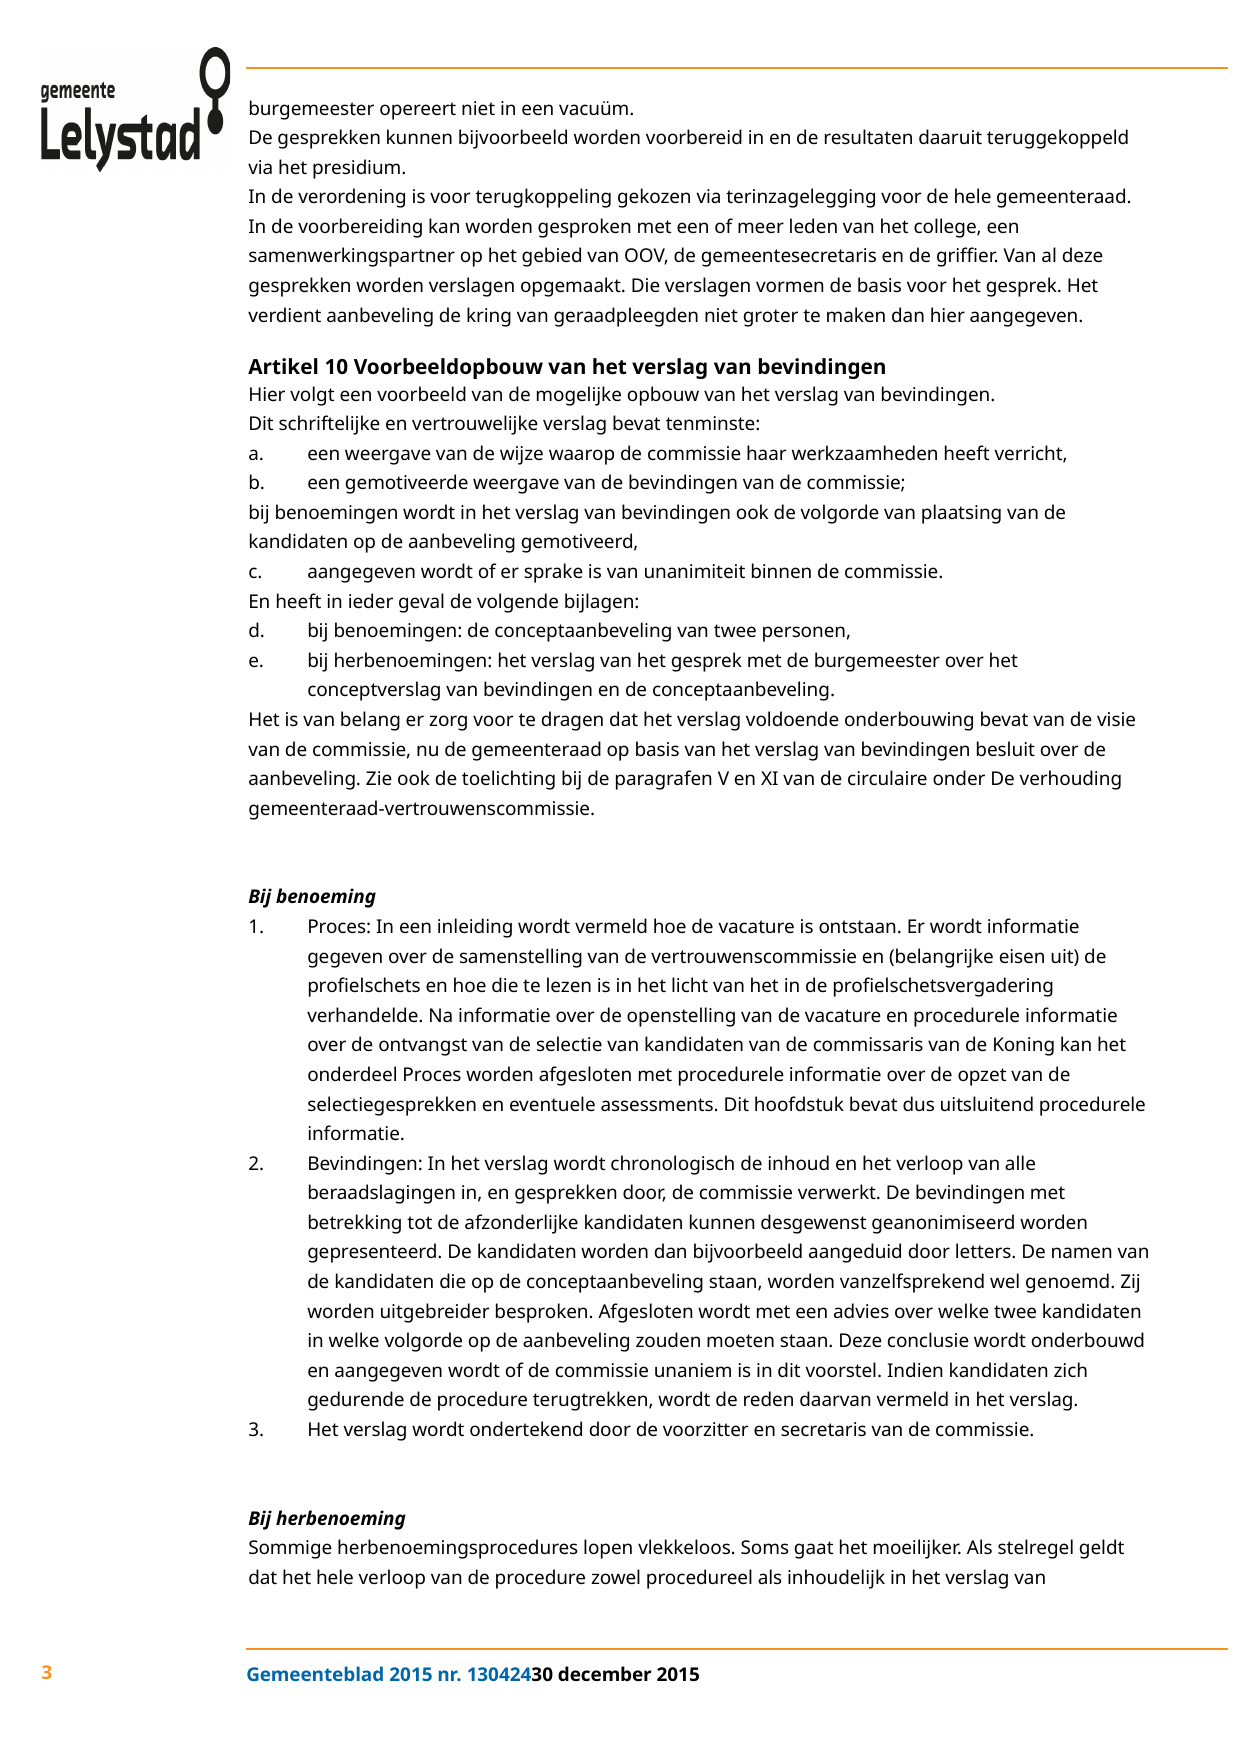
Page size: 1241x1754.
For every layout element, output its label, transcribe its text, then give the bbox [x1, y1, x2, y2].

text Dit schriftelijke en vertrouwelijke verslag bevat tenminste: [248, 410, 1152, 436]
text bij benoemingen wordt in het verslag van bevindingen ook de volgorde van plaatsing van de kandidaten op de aanbeveling gemotiveerd, [248, 499, 1152, 554]
text Bij herbenoeming [248, 1505, 1152, 1531]
list bij herbenoemingen: het verslag van het gesprek met de burgemeester over het conceptverslag van bevindingen en de conceptaanbeveling. [248, 647, 1152, 702]
picture [41, 47, 231, 172]
text De gesprekken kunnen bijvoorbeeld worden voorbereid in en de resultaten daaruit teruggekoppeld via het presidium. [248, 124, 1152, 180]
text Artikel 10 Voorbeeldopbouw van het verslag van bevindingen [248, 352, 1152, 381]
list een gemotiveerde weergave van de bevindingen van de commissie; [248, 469, 1152, 495]
text Bij benoeming [248, 884, 1152, 909]
list een weergave van de wijze waarop de commissie haar werkzaamheden heeft verricht, [248, 440, 1152, 466]
text Het is van belang er zorg voor te dragen dat het verslag voldoende onderbouwing bevat van de visie van de commissie, nu de gemeenteraad op basis van het verslag van bevindingen besluit over de aanbeveling. Zie ook de toelichting bij de paragrafen V en XI van de circulaire onder De verhouding gemeenteraad-vertrouwenscommissie. [248, 706, 1152, 821]
list aangegeven wordt of er sprake is van unanimiteit binnen de commissie. [248, 558, 1152, 584]
list Het verslag wordt ondertekend door de voorzitter en secretaris van de commissie. [248, 1416, 1152, 1442]
list Proces: In een inleiding wordt vermeld hoe de vacature is ontstaan. Er wordt informatie gegeven over de samenstelling van de vertrouwenscommissie en (belangrijke eisen uit) de profielschets en hoe die te lezen is in het licht van het in de profielschetsvergadering verhandelde. Na informatie over de openstelling van de vacature en procedurele informatie over de ontvangst van de selectie van kandidaten van de commissaris van de Koning kan het onderdeel Proces worden afgesloten met procedurele informatie over de opzet van de selectiegesprekken en eventuele assessments. Dit hoofdstuk bevat dus uitsluitend procedurele informatie. [248, 913, 1152, 1146]
text In de verordening is voor terugkoppeling gekozen via terinzagelegging voor de hele gemeenteraad. In de voorbereiding kan worden gesproken met een of meer leden van het college, een samenwerkingspartner op het gebied van OOV, de gemeentesecretaris en de griffier. Van al deze gesprekken worden verslagen opgemaakt. Die verslagen vormen de basis voor het gesprek. Het verdient aanbeveling de kring van geraadpleegden niet groter te maken dan hier aangegeven. [248, 183, 1152, 328]
text En heeft in ieder geval de volgende bijlagen: [248, 588, 1152, 613]
list Bevindingen: In het verslag wordt chronologisch de inhoud en het verloop van alle beraadslagingen in, en gesprekken door, de commissie verwerkt. De bevindingen met betrekking tot de afzonderlijke kandidaten kunnen desgewenst geanonimiseerd worden gepresenteerd. De kandidaten worden dan bijvoorbeeld aangeduid door letters. De namen van de kandidaten die op de conceptaanbeveling staan, worden vanzelfsprekend wel genoemd. Zij worden uitgebreider besproken. Afgesloten wordt met een advies over welke twee kandidaten in welke volgorde op de aanbeveling zouden moeten staan. Deze conclusie wordt onderbouwd en aangegeven wordt of de commissie unaniem is in dit voorstel. Indien kandidaten zich gedurende de procedure terugtrekken, wordt de reden daarvan vermeld in het verslag. [248, 1150, 1152, 1412]
text Sommige herbenoemingsprocedures lopen vlekkeloos. Soms gaat het moeilijker. Als stelregel geldt dat het hele verloop van de procedure zowel procedureel als inhoudelijk in het verslag van [248, 1534, 1152, 1590]
list bij benoemingen: de conceptaanbeveling van twee personen, [248, 617, 1152, 643]
text burgemeester opereert niet in een vacuüm. [248, 95, 1152, 121]
text Hier volgt een voorbeeld van de mogelijke opbouw van het verslag van bevindingen. [248, 381, 1152, 406]
